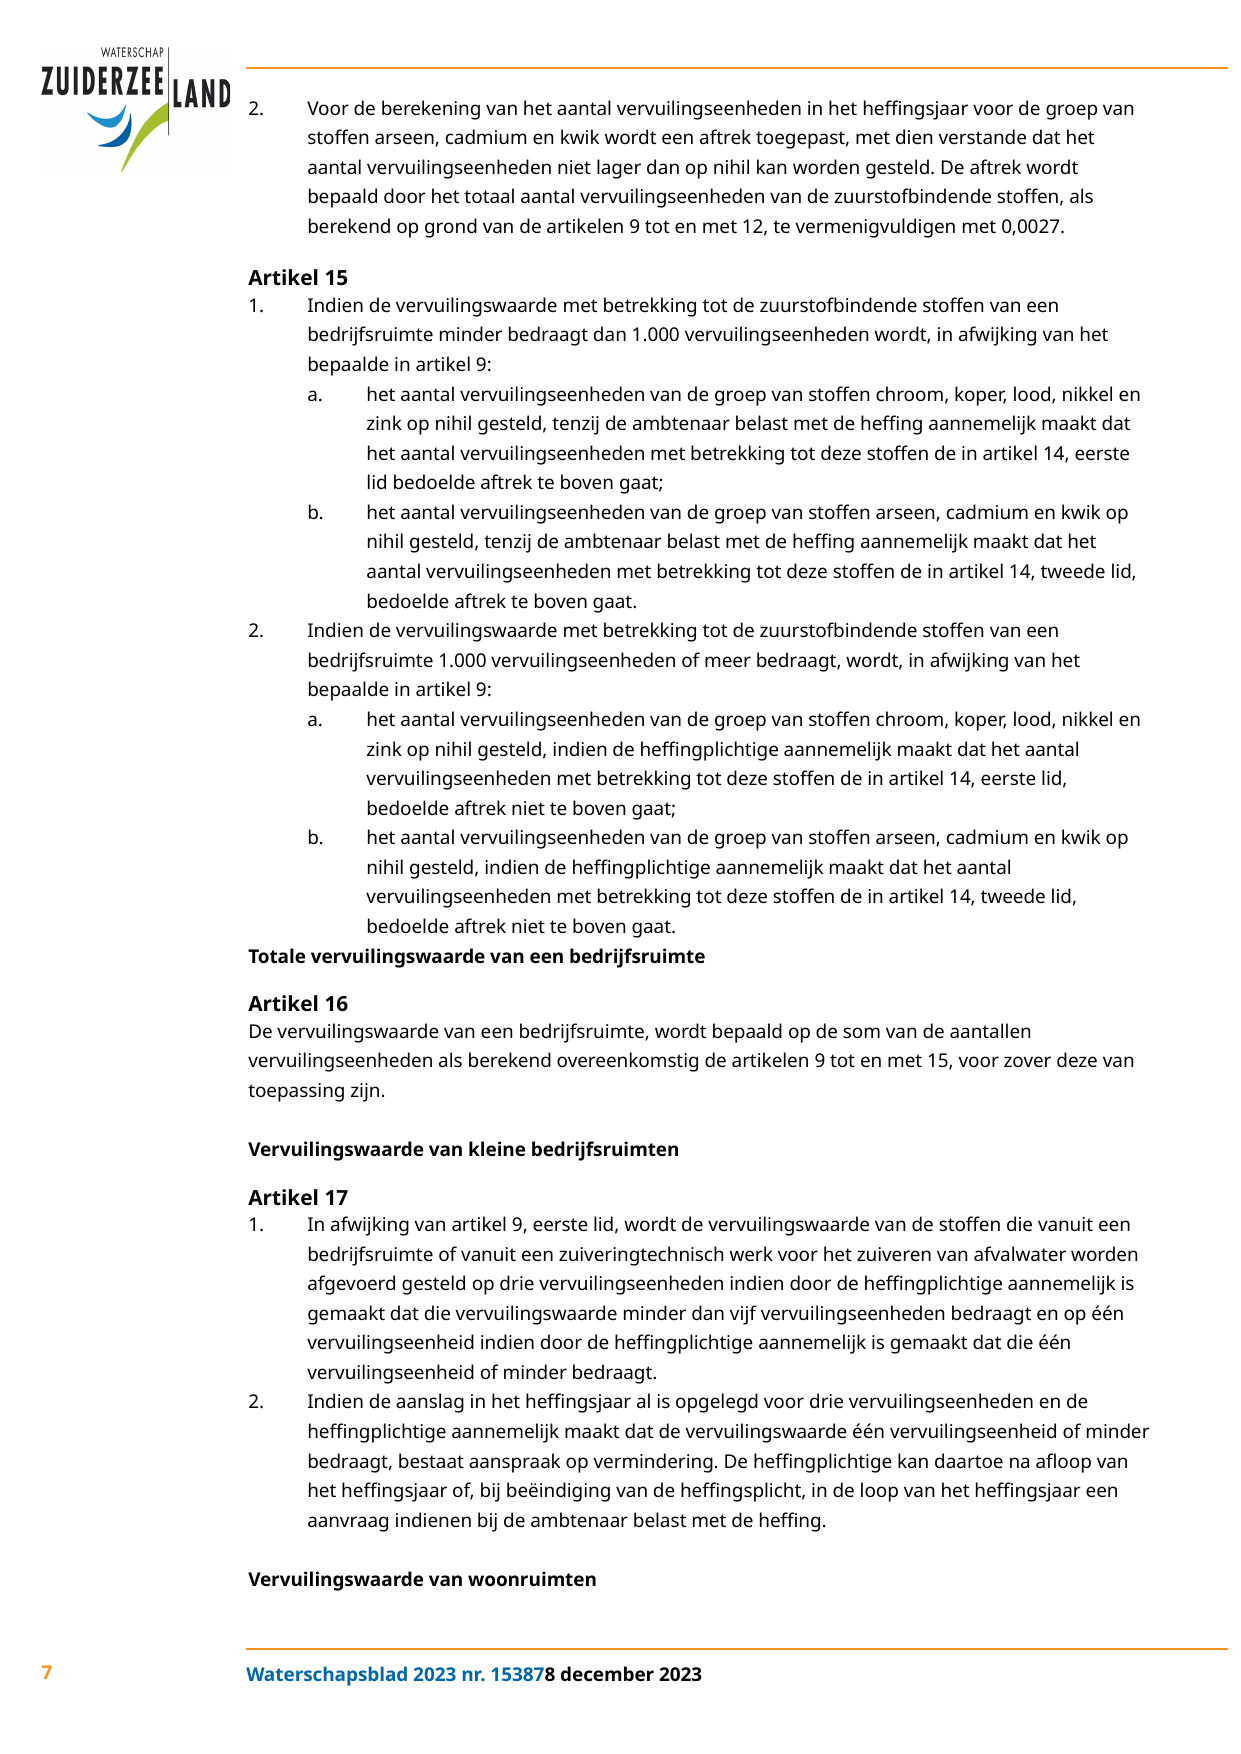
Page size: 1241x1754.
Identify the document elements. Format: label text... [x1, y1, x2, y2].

list Indien de vervuilingswaarde met betrekking tot de zuurstofbindende stoffen van een bedrijfsruimte minder bedraagt dan 1.000 vervuilingseenheden wordt, in afwijking van het bepaalde in artikel 9: [248, 292, 1152, 377]
picture [41, 47, 231, 172]
list Indien de aanslag in het heffingsjaar al is opgelegd voor drie vervuilingseenheden en de heffingplichtige aannemelijk maakt dat de vervuilingswaarde één vervuilingseenheid of minder bedraagt, bestaat aanspraak op vermindering. De heffingplichtige kan daartoe na afloop van het heffingsjaar of, bij beëindiging van de heffingsplicht, in de loop van het heffingsjaar een aanvraag indienen bij de ambtenaar belast met de heffing. [248, 1389, 1152, 1533]
list Indien de vervuilingswaarde met betrekking tot de zuurstofbindende stoffen van een bedrijfsruimte 1.000 vervuilingseenheden of meer bedraagt, wordt, in afwijking van het bepaalde in artikel 9: [248, 617, 1152, 702]
list In afwijking van artikel 9, eerste lid, wordt de vervuilingswaarde van de stoffen die vanuit een bedrijfsruimte of vanuit een zuiveringtechnisch werk voor het zuiveren van afvalwater worden afgevoerd gesteld op drie vervuilingseenheden indien door de heffingplichtige aannemelijk is gemaakt dat die vervuilingswaarde minder dan vijf vervuilingseenheden bedraagt en op één vervuilingseenheid indien door de heffingplichtige aannemelijk is gemaakt dat die één vervuilingseenheid of minder bedraagt. [248, 1211, 1152, 1385]
text Artikel 15 [248, 263, 1152, 292]
text Artikel 16 [248, 989, 1152, 1018]
text Vervuilingswaarde van woonruimten [248, 1566, 1152, 1592]
text Vervuilingswaarde van kleine bedrijfsruimten [248, 1136, 1152, 1162]
list het aantal vervuilingseenheden van de groep van stoffen arseen, cadmium en kwik op nihil gesteld, indien de heffingplichtige aannemelijk maakt dat het aantal vervuilingseenheden met betrekking tot deze stoffen de in artikel 14, tweede lid, bedoelde aftrek niet te boven gaat. [307, 824, 1152, 939]
list het aantal vervuilingseenheden van de groep van stoffen chroom, koper, lood, nikkel en zink op nihil gesteld, tenzij de ambtenaar belast met de heffing aannemelijk maakt dat het aantal vervuilingseenheden met betrekking tot deze stoffen de in artikel 14, eerste lid bedoelde aftrek te boven gaat; [307, 381, 1152, 495]
text De vervuilingswaarde van een bedrijfsruimte, wordt bepaald op de som van de aantallen vervuilingseenheden als berekend overeenkomstig de artikelen 9 tot en met 15, voor zover deze van toepassing zijn. [248, 1018, 1152, 1103]
text Artikel 17 [248, 1183, 1152, 1211]
list het aantal vervuilingseenheden van de groep van stoffen chroom, koper, lood, nikkel en zink op nihil gesteld, indien de heffingplichtige aannemelijk maakt dat het aantal vervuilingseenheden met betrekking tot deze stoffen de in artikel 14, eerste lid, bedoelde aftrek niet te boven gaat; [307, 706, 1152, 821]
list het aantal vervuilingseenheden van de groep van stoffen arseen, cadmium en kwik op nihil gesteld, tenzij de ambtenaar belast met de heffing aannemelijk maakt dat het aantal vervuilingseenheden met betrekking tot deze stoffen de in artikel 14, tweede lid, bedoelde aftrek te boven gaat. [307, 499, 1152, 613]
list Voor de berekening van het aantal vervuilingseenheden in het heffingsjaar voor de groep van stoffen arseen, cadmium en kwik wordt een aftrek toegepast, met dien verstande dat het aantal vervuilingseenheden niet lager dan op nihil kan worden gesteld. De aftrek wordt bepaald door het totaal aantal vervuilingseenheden van de zuurstofbindende stoffen, als berekend op grond van de artikelen 9 tot en met 12, te vermenigvuldigen met 0,0027. [248, 95, 1152, 239]
text Totale vervuilingswaarde van een bedrijfsruimte [248, 943, 1152, 968]
